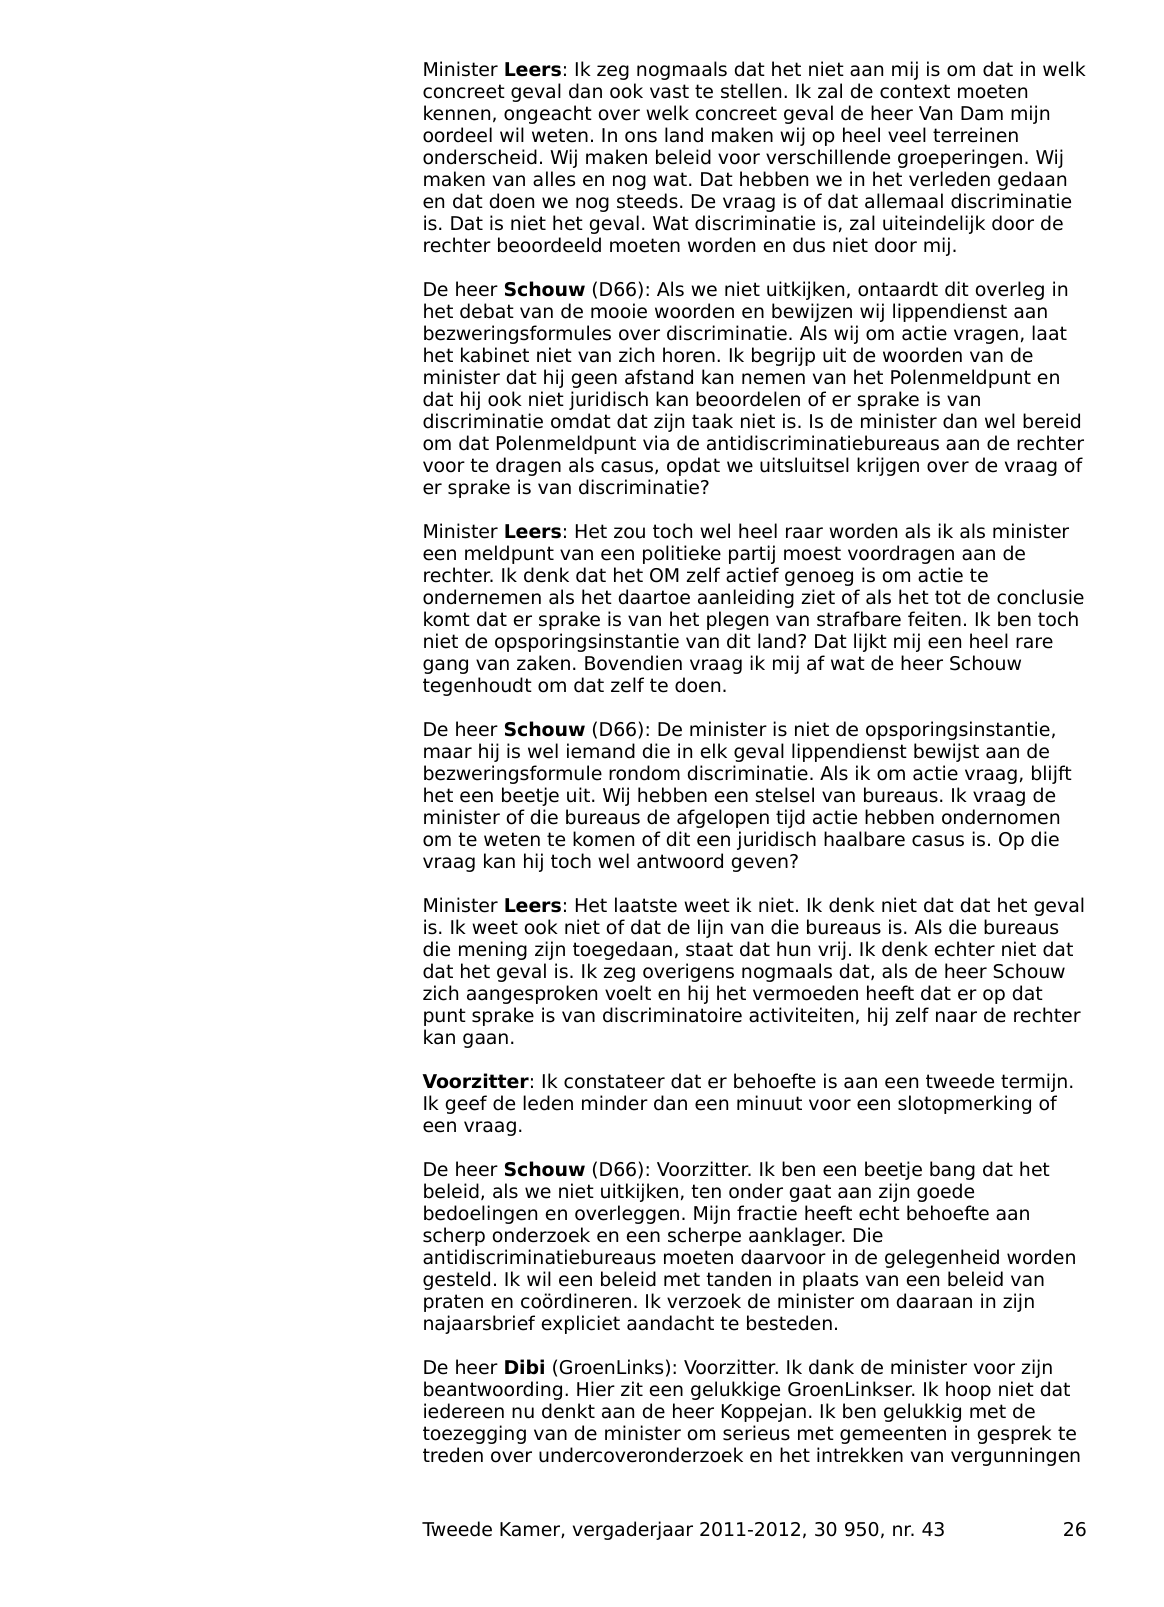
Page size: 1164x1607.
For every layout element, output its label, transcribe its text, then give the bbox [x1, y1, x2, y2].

text De heer Schouw (D66): Als we niet uitkijken, ontaardt dit overleg in het debat van de mooie woorden en bewijzen wij lippendienst aan bezweringsformules over discriminatie. Als wij om actie vragen, laat het kabinet niet van zich horen. Ik begrijp uit de woorden van de minister dat hij geen afstand kan nemen van het Polenmeldpunt en dat hij ook niet juridisch kan beoordelen of er sprake is van discriminatie omdat dat zijn taak niet is. Is de minister dan wel bereid om dat Polenmeldpunt via de antidiscriminatiebureaus aan de rechter voor te dragen als casus, opdat we uitsluitsel krijgen over de vraag of er sprake is van discriminatie? [422, 279, 1087, 499]
text De heer Dibi (GroenLinks): Voorzitter. Ik dank de minister voor zijn beantwoording. Hier zit een gelukkige GroenLinkser. Ik hoop niet dat iedereen nu denkt aan de heer Koppejan. Ik ben gelukkig met de toezegging van de minister om serieus met gemeenten in gesprek te treden over undercoveronderzoek en het intrekken van vergunningen [422, 1357, 1087, 1467]
text Minister Leers: Het laatste weet ik niet. Ik denk niet dat dat het geval is. Ik weet ook niet of dat de lijn van die bureaus is. Als die bureaus die mening zijn toegedaan, staat dat hun vrij. Ik denk echter niet dat dat het geval is. Ik zeg overigens nogmaals dat, als de heer Schouw zich aangesproken voelt en hij het vermoeden heeft dat er op dat punt sprake is van discriminatoire activiteiten, hij zelf naar de rechter kan gaan. [422, 895, 1087, 1049]
text De heer Schouw (D66): Voorzitter. Ik ben een beetje bang dat het beleid, als we niet uitkijken, ten onder gaat aan zijn goede bedoelingen en overleggen. Mijn fractie heeft echt behoefte aan scherp onderzoek en een scherpe aanklager. Die antidiscriminatiebureaus moeten daarvoor in de gelegenheid worden gesteld. Ik wil een beleid met tanden in plaats van een beleid van praten en coördineren. Ik verzoek de minister om daaraan in zijn najaarsbrief expliciet aandacht te besteden. [422, 1159, 1087, 1335]
text Minister Leers: Ik zeg nogmaals dat het niet aan mij is om dat in welk concreet geval dan ook vast te stellen. Ik zal de context moeten kennen, ongeacht over welk concreet geval de heer Van Dam mijn oordeel wil weten. In ons land maken wij op heel veel terreinen onderscheid. Wij maken beleid voor verschillende groeperingen. Wij maken van alles en nog wat. Dat hebben we in het verleden gedaan en dat doen we nog steeds. De vraag is of dat allemaal discriminatie is. Dat is niet het geval. Wat discriminatie is, zal uiteindelijk door de rechter beoordeeld moeten worden en dus niet door mij. [422, 59, 1087, 257]
text De heer Schouw (D66): De minister is niet de opsporingsinstantie, maar hij is wel iemand die in elk geval lippendienst bewijst aan de bezweringsformule rondom discriminatie. Als ik om actie vraag, blijft het een beetje uit. Wij hebben een stelsel van bureaus. Ik vraag de minister of die bureaus de afgelopen tijd actie hebben ondernomen om te weten te komen of dit een juridisch haalbare casus is. Op die vraag kan hij toch wel antwoord geven? [422, 719, 1087, 873]
text Minister Leers: Het zou toch wel heel raar worden als ik als minister een meldpunt van een politieke partij moest voordragen aan de rechter. Ik denk dat het OM zelf actief genoeg is om actie te ondernemen als het daartoe aanleiding ziet of als het tot de conclusie komt dat er sprake is van het plegen van strafbare feiten. Ik ben toch niet de opsporingsinstantie van dit land? Dat lijkt mij een heel rare gang van zaken. Bovendien vraag ik mij af wat de heer Schouw tegenhoudt om dat zelf te doen. [422, 521, 1087, 697]
text Voorzitter: Ik constateer dat er behoefte is aan een tweede termijn. Ik geef de leden minder dan een minuut voor een slotopmerking of een vraag. [422, 1071, 1087, 1137]
